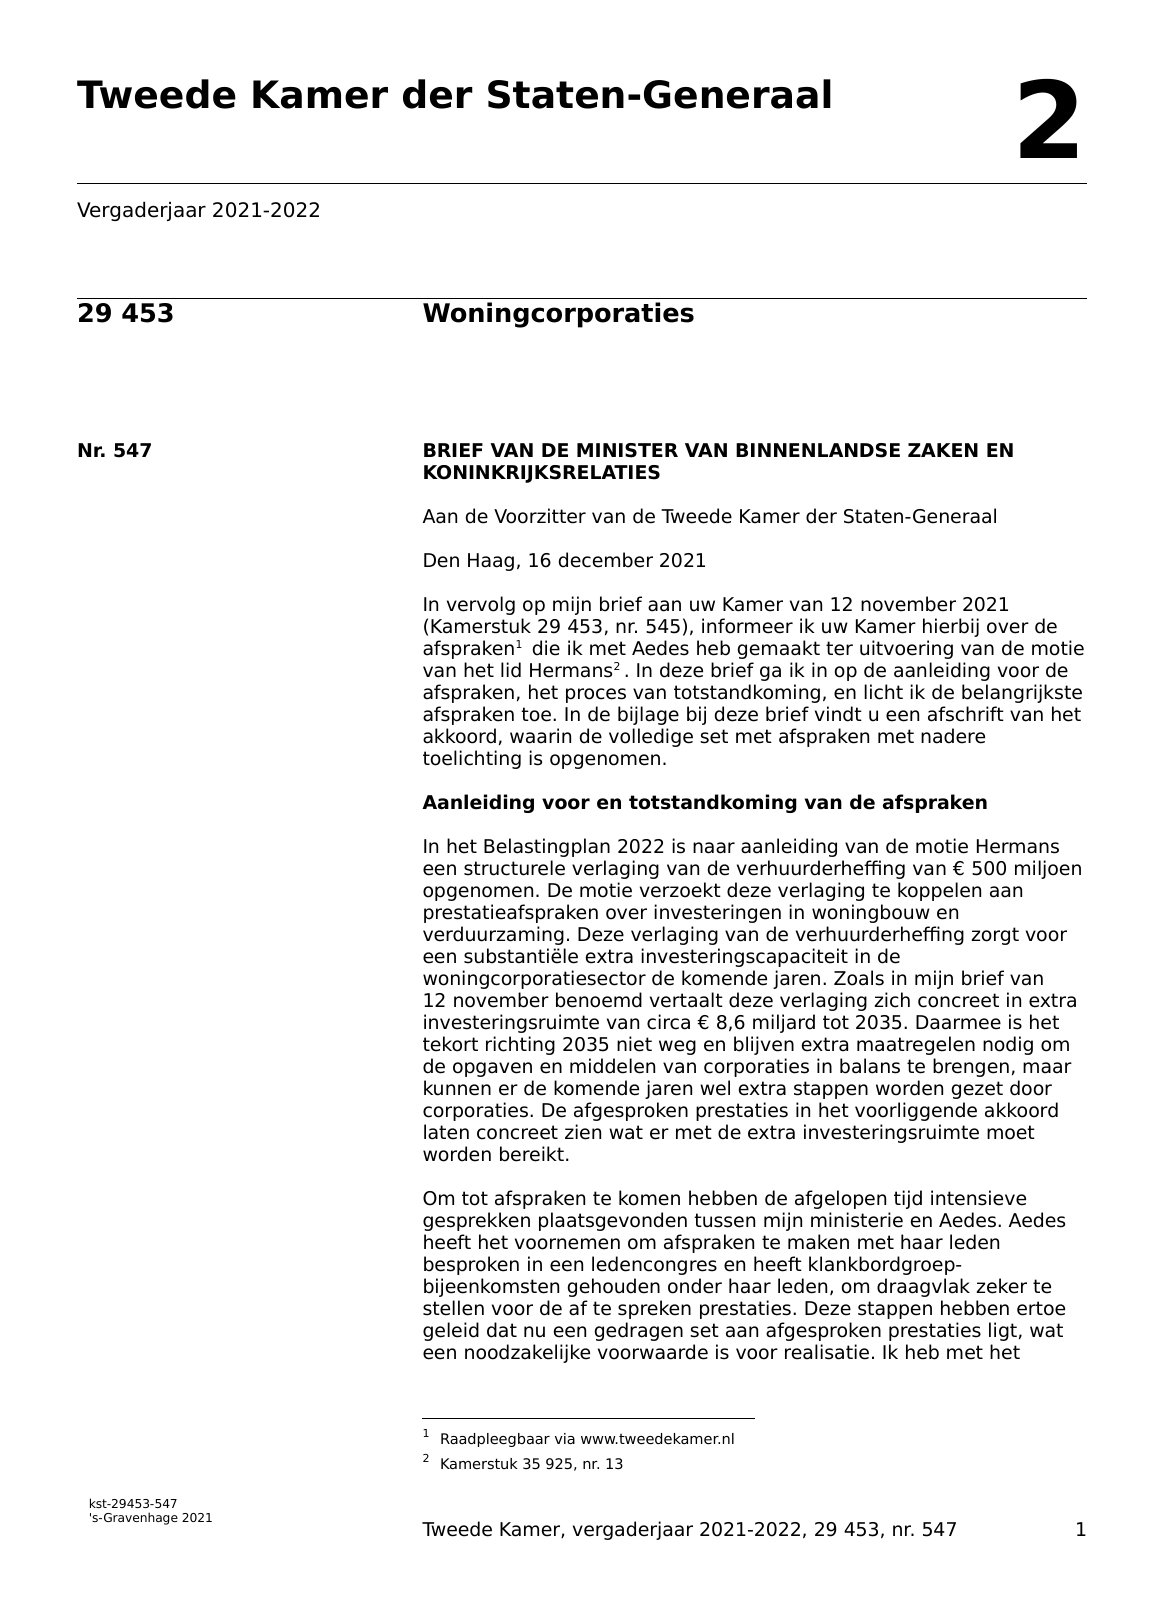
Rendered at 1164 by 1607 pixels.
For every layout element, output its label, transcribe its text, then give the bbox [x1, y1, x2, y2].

text Kamerstuk 35 925, nr. 13 [422, 1452, 1087, 1474]
text 's-Gravenhage 2021 [88, 1511, 323, 1525]
subtitle Aanleiding voor en totstandkoming van de afspraken [422, 792, 1087, 814]
text Om tot afspraken te komen hebben de afgelopen tijd intensieve gesprekken plaatsgevonden tussen mijn ministerie en Aedes. Aedes heeft het voornemen om afspraken te maken met haar leden besproken in een ledencongres en heeft klankbordgroep-bijeenkomsten gehouden onder haar leden, om draagvlak zeker te stellen voor de af te spreken prestaties. Deze stappen hebben ertoe geleid dat nu een gedragen set aan afgesproken prestaties ligt, wat een noodzakelijke voorwaarde is voor realisatie. Ik heb met het [422, 1188, 1087, 1364]
text In vervolg op mijn brief aan uw Kamer van 12 november 2021 (Kamerstuk 29 453, nr. 545), informeer ik uw Kamer hierbij over de afspraken die ik met Aedes heb gemaakt ter uitvoering van de motie van het lid Hermans. In deze brief ga ik in op de aanleiding voor de afspraken, het proces van totstandkoming, en licht ik de belangrijkste afspraken toe. In de bijlage bij deze brief vindt u een afschrift van het akkoord, waarin de volledige set met afspraken met nadere toelichting is opgenomen. [422, 594, 1087, 770]
text Aan de Voorzitter van de Tweede Kamer der Staten-Generaal [422, 506, 1087, 528]
table_cell Vergaderjaar 2021-2022 [77, 184, 1087, 298]
subtitle Nr. 547 BRIEF VAN DE MINISTER VAN BINNENLANDSE ZAKEN EN KONINKRIJKSRELATIES [77, 440, 1087, 484]
text In het Belastingplan 2022 is naar aanleiding van de motie Hermans een structurele verlaging van de verhuurderheffing van € 500 miljoen opgenomen. De motie verzoekt deze verlaging te koppelen aan prestatieafspraken over investeringen in woningbouw en verduurzaming. Deze verlaging van de verhuurderheffing zorgt voor een substantiële extra investeringscapaciteit in de woningcorporatiesector de komende jaren. Zoals in mijn brief van 12 november benoemd vertaalt deze verlaging zich concreet in extra investeringsruimte van circa € 8,6 miljard tot 2035. Daarmee is het tekort richting 2035 niet weg en blijven extra maatregelen nodig om de opgaven en middelen van corporaties in balans te brengen, maar kunnen er de komende jaren wel extra stappen worden gezet door corporaties. De afgesproken prestaties in het voorliggende akkoord laten concreet zien wat er met de extra investeringsruimte moet worden bereikt. [422, 836, 1087, 1166]
table_header 2 [886, 59, 1087, 183]
table_header Tweede Kamer der Staten-Generaal [77, 59, 886, 183]
subtitle 29 453 Woningcorporaties [77, 299, 1087, 329]
text Den Haag, 16 december 2021 [422, 550, 1087, 572]
text Raadpleegbaar via www.tweedekamer.nl [422, 1427, 1087, 1449]
text kst-29453-547 [88, 1497, 323, 1511]
